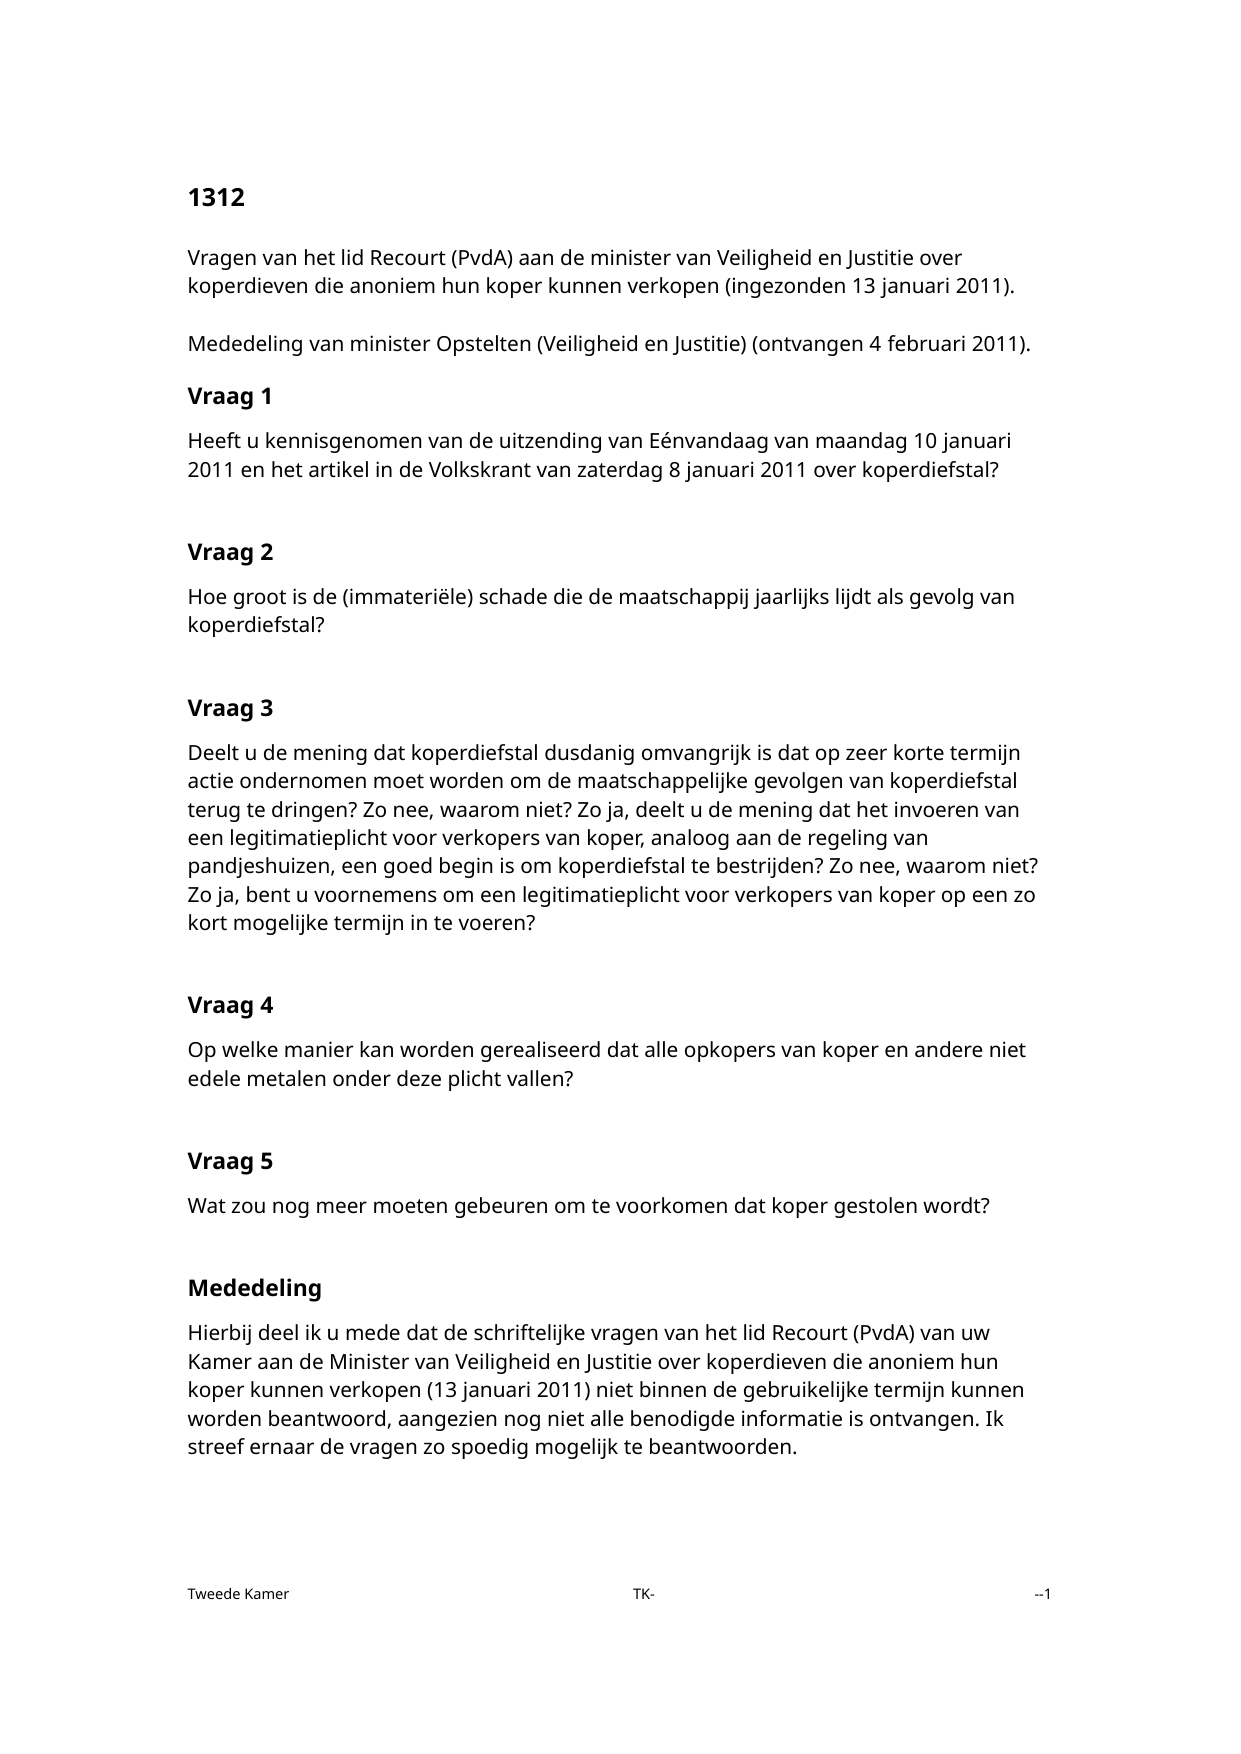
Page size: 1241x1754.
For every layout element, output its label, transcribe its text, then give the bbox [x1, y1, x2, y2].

text Hoe groot is de (immateriële) schade die de maatschappij jaarlijks lijdt als gevolg van koperdiefstal? [187, 582, 1053, 639]
subtitle Vraag 3 [187, 692, 1053, 723]
text Wat zou nog meer moeten gebeuren om te voorkomen dat koper gestolen wordt? [187, 1191, 1053, 1220]
subtitle Vraag 2 [187, 536, 1053, 567]
text Vragen van het lid Recourt (PvdA) aan de minister van Veiligheid en Justitie over koperdieven die anoniem hun koper kunnen verkopen (ingezonden 13 januari 2011). [187, 243, 1053, 300]
text 1312 [187, 179, 1053, 213]
subtitle Vraag 4 [187, 989, 1053, 1021]
text Heeft u kennisgenomen van de uitzending van Eénvandaag van maandag 10 januari 2011 en het artikel in de Volkskrant van zaterdag 8 januari 2011 over koperdiefstal? [187, 427, 1053, 483]
subtitle Vraag 5 [187, 1145, 1053, 1176]
subtitle Mededeling [187, 1272, 1053, 1303]
subtitle Vraag 1 [187, 380, 1053, 412]
text Mededeling van minister Opstelten (Veiligheid en Justitie) (ontvangen 4 februari 2011). [187, 329, 1053, 358]
text Deelt u de mening dat koperdiefstal dusdanig omvangrijk is dat op zeer korte termijn actie ondernomen moet worden om de maatschappelijke gevolgen van koperdiefstal terug te dringen? Zo nee, waarom niet? Zo ja, deelt u de mening dat het invoeren van een legitimatieplicht voor verkopers van koper, analoog aan de regeling van pandjeshuizen, een goed begin is om koperdiefstal te bestrijden? Zo nee, waarom niet? Zo ja, bent u voornemens om een legitimatieplicht voor verkopers van koper op een zo kort mogelijke termijn in te voeren? [187, 738, 1053, 937]
text Hierbij deel ik u mede dat de schriftelijke vragen van het lid Recourt (PvdA) van uw Kamer aan de Minister van Veiligheid en Justitie over koperdieven die anoniem hun koper kunnen verkopen (13 januari 2011) niet binnen de gebruikelijke termijn kunnen worden beantwoord, aangezien nog niet alle benodigde informatie is ontvangen. Ik streef ernaar de vragen zo spoedig mogelijk te beantwoorden. [187, 1318, 1053, 1461]
text Op welke manier kan worden gerealiseerd dat alle opkopers van koper en andere niet edele metalen onder deze plicht vallen? [187, 1036, 1053, 1092]
